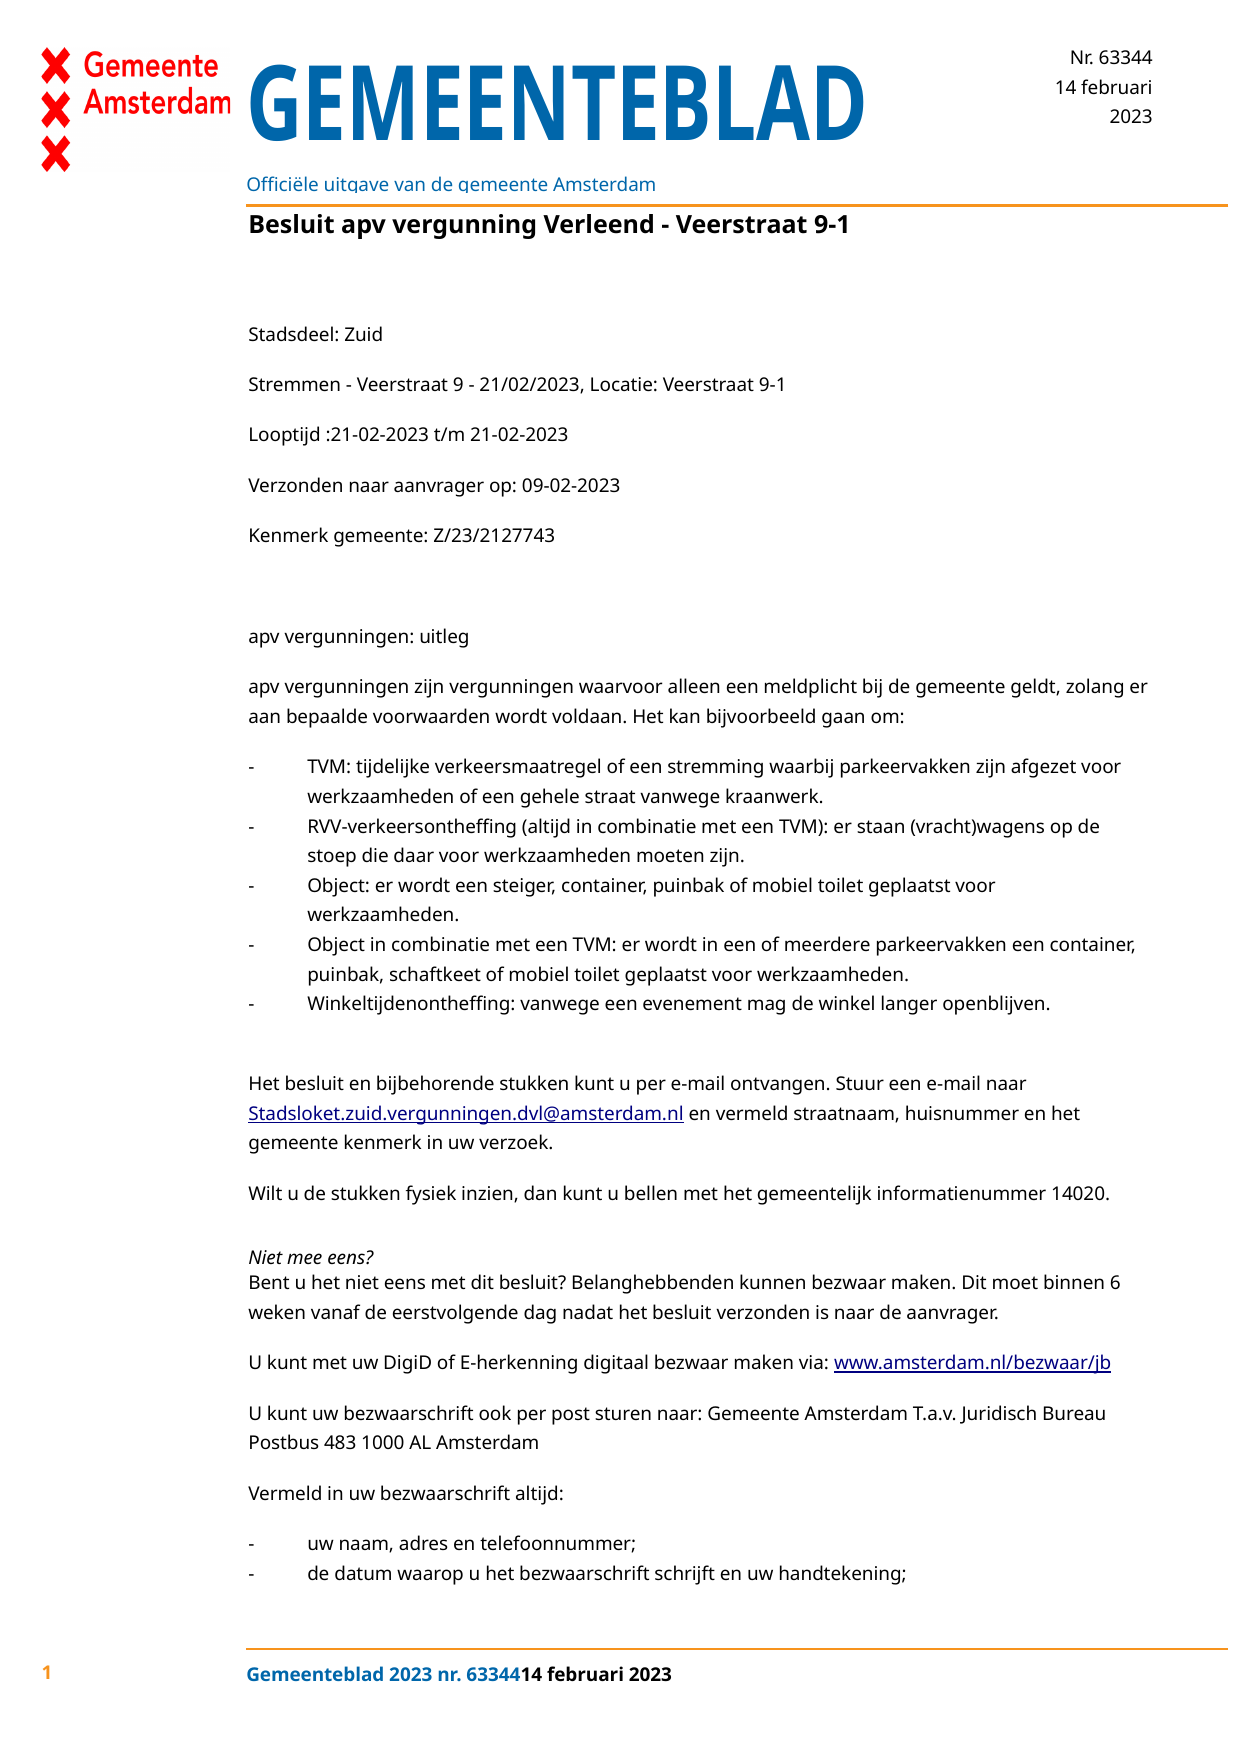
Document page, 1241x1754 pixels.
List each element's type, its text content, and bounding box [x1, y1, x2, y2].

list TVM: tijdelijke verkeersmaatregel of een stremming waarbij parkeervakken zijn afgezet voor werkzaamheden of een gehele straat vanwege kraanwerk. [248, 754, 1152, 809]
list RVV-verkeersontheffing (altijd in combinatie met een TVM): er staan (vracht)wagens op de stoep die daar voor werkzaamheden moeten zijn. [248, 813, 1152, 868]
list Winkeltijdenontheffing: vanwege een evenement mag de winkel langer openblijven. [248, 990, 1152, 1016]
text Stadsdeel: Zuid [248, 321, 1152, 346]
text Looptijd :21-02-2023 t/m 21-02-2023 [248, 422, 1152, 447]
text Vermeld in uw bezwaarschrift altijd: [248, 1480, 1152, 1506]
list de datum waarop u het bezwaarschrift schrijft en uw handtekening; [248, 1560, 1152, 1586]
text U kunt uw bezwaarschrift ook per post sturen naar: Gemeente Amsterdam T.a.v. Juridisch Bureau Postbus 483 1000 AL Amsterdam [248, 1400, 1152, 1455]
text apv vergunningen: uitleg [248, 623, 1152, 649]
list uw naam, adres en telefoonnummer; [248, 1530, 1152, 1556]
text Bent u het niet eens met dit besluit? Belanghebbenden kunnen bezwaar maken. Dit moet binnen 6 weken vanaf de eerstvolgende dag nadat het besluit verzonden is naar de aanvrager. [248, 1269, 1152, 1325]
picture [41, 47, 231, 172]
text Besluit apv vergunning Verleend - Veerstraat 9-1 [248, 207, 1152, 241]
list Object: er wordt een steiger, container, puinbak of mobiel toilet geplaatst voor werkzaamheden. [248, 872, 1152, 927]
text Verzonden naar aanvrager op: 09-02-2023 [248, 472, 1152, 498]
text Niet mee eens? [248, 1244, 1152, 1269]
text Stremmen - Veerstraat 9 - 21/02/2023, Locatie: Veerstraat 9-1 [248, 371, 1152, 397]
text Het besluit en bijbehorende stukken kunt u per e-mail ontvangen. Stuur een e-mail naar Stadsloket.zuid.vergunningen.dvl@amsterdam.nl en vermeld straatnaam, huisnummer en het gemeente kenmerk in uw verzoek. [248, 1070, 1152, 1155]
text Kenmerk gemeente: Z/23/2127743 [248, 522, 1152, 548]
list Object in combinatie met een TVM: er wordt in een of meerdere parkeervakken een container, puinbak, schaftkeet of mobiel toilet geplaatst voor werkzaamheden. [248, 931, 1152, 986]
text U kunt met uw DigiD of E-herkenning digitaal bezwaar maken via: www.amsterdam.nl/bezwaar/jb [248, 1349, 1152, 1375]
text Wilt u de stukken fysiek inzien, dan kunt u bellen met het gemeentelijk informatienummer 14020. [248, 1180, 1152, 1206]
text apv vergunningen zijn vergunningen waarvoor alleen een meldplicht bij de gemeente geldt, zolang er aan bepaalde voorwaarden wordt voldaan. Het kan bijvoorbeeld gaan om: [248, 674, 1152, 729]
